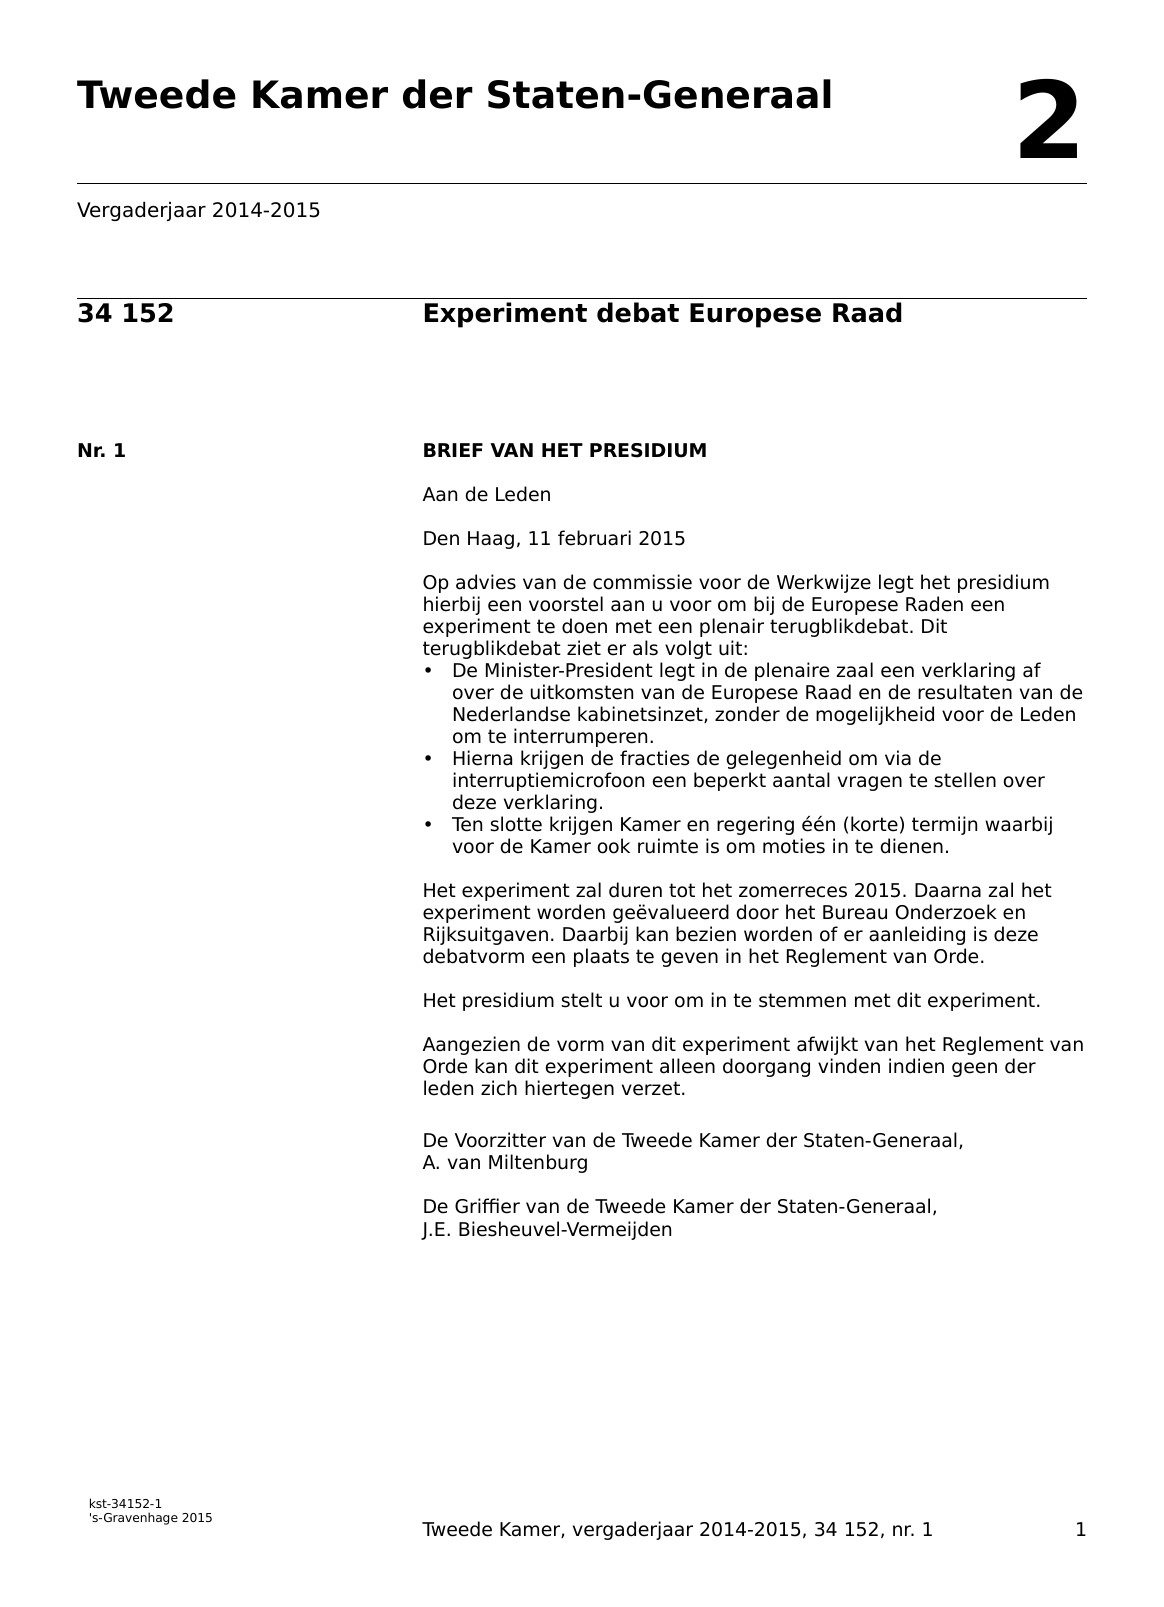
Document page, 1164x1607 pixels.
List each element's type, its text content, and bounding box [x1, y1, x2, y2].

table_cell Vergaderjaar 2014-2015 [77, 184, 1087, 298]
text 's-Gravenhage 2015 [88, 1511, 323, 1525]
text Aangezien de vorm van dit experiment afwijkt van het Reglement van Orde kan dit experiment alleen doorgang vinden indien geen der leden zich hiertegen verzet. [422, 1034, 1087, 1100]
text Aan de Leden [422, 484, 1087, 506]
text • Ten slotte krijgen Kamer en regering één (korte) termijn waarbij voor de Kamer ook ruimte is om moties in te dienen. [422, 814, 1087, 858]
text Het presidium stelt u voor om in te stemmen met dit experiment. [422, 990, 1087, 1012]
subtitle 34 152 Experiment debat Europese Raad [77, 299, 1087, 329]
table_header Tweede Kamer der Staten-Generaal [77, 59, 886, 183]
text kst-34152-1 [88, 1497, 323, 1511]
text • De Minister-President legt in de plenaire zaal een verklaring af over de uitkomsten van de Europese Raad en de resultaten van de Nederlandse kabinetsinzet, zonder de mogelijkheid voor de Leden om te interrumperen. [422, 660, 1087, 748]
text Het experiment zal duren tot het zomerreces 2015. Daarna zal het experiment worden geëvalueerd door het Bureau Onderzoek en Rijksuitgaven. Daarbij kan bezien worden of er aanleiding is deze debatvorm een plaats te geven in het Reglement van Orde. [422, 880, 1087, 968]
text De Griffier van de Tweede Kamer der Staten-Generaal, J.E. Biesheuvel-Vermeijden [422, 1196, 1087, 1240]
text De Voorzitter van de Tweede Kamer der Staten-Generaal, A. van Miltenburg [422, 1130, 1087, 1174]
text Op advies van de commissie voor de Werkwijze legt het presidium hierbij een voorstel aan u voor om bij de Europese Raden een experiment te doen met een plenair terugblikdebat. Dit terugblikdebat ziet er als volgt uit: [422, 572, 1087, 660]
text • Hierna krijgen de fracties de gelegenheid om via de interruptiemicrofoon een beperkt aantal vragen te stellen over deze verklaring. [422, 748, 1087, 814]
table_header 2 [886, 59, 1087, 183]
subtitle Nr. 1 BRIEF VAN HET PRESIDIUM [77, 440, 1087, 462]
text Den Haag, 11 februari 2015 [422, 528, 1087, 550]
